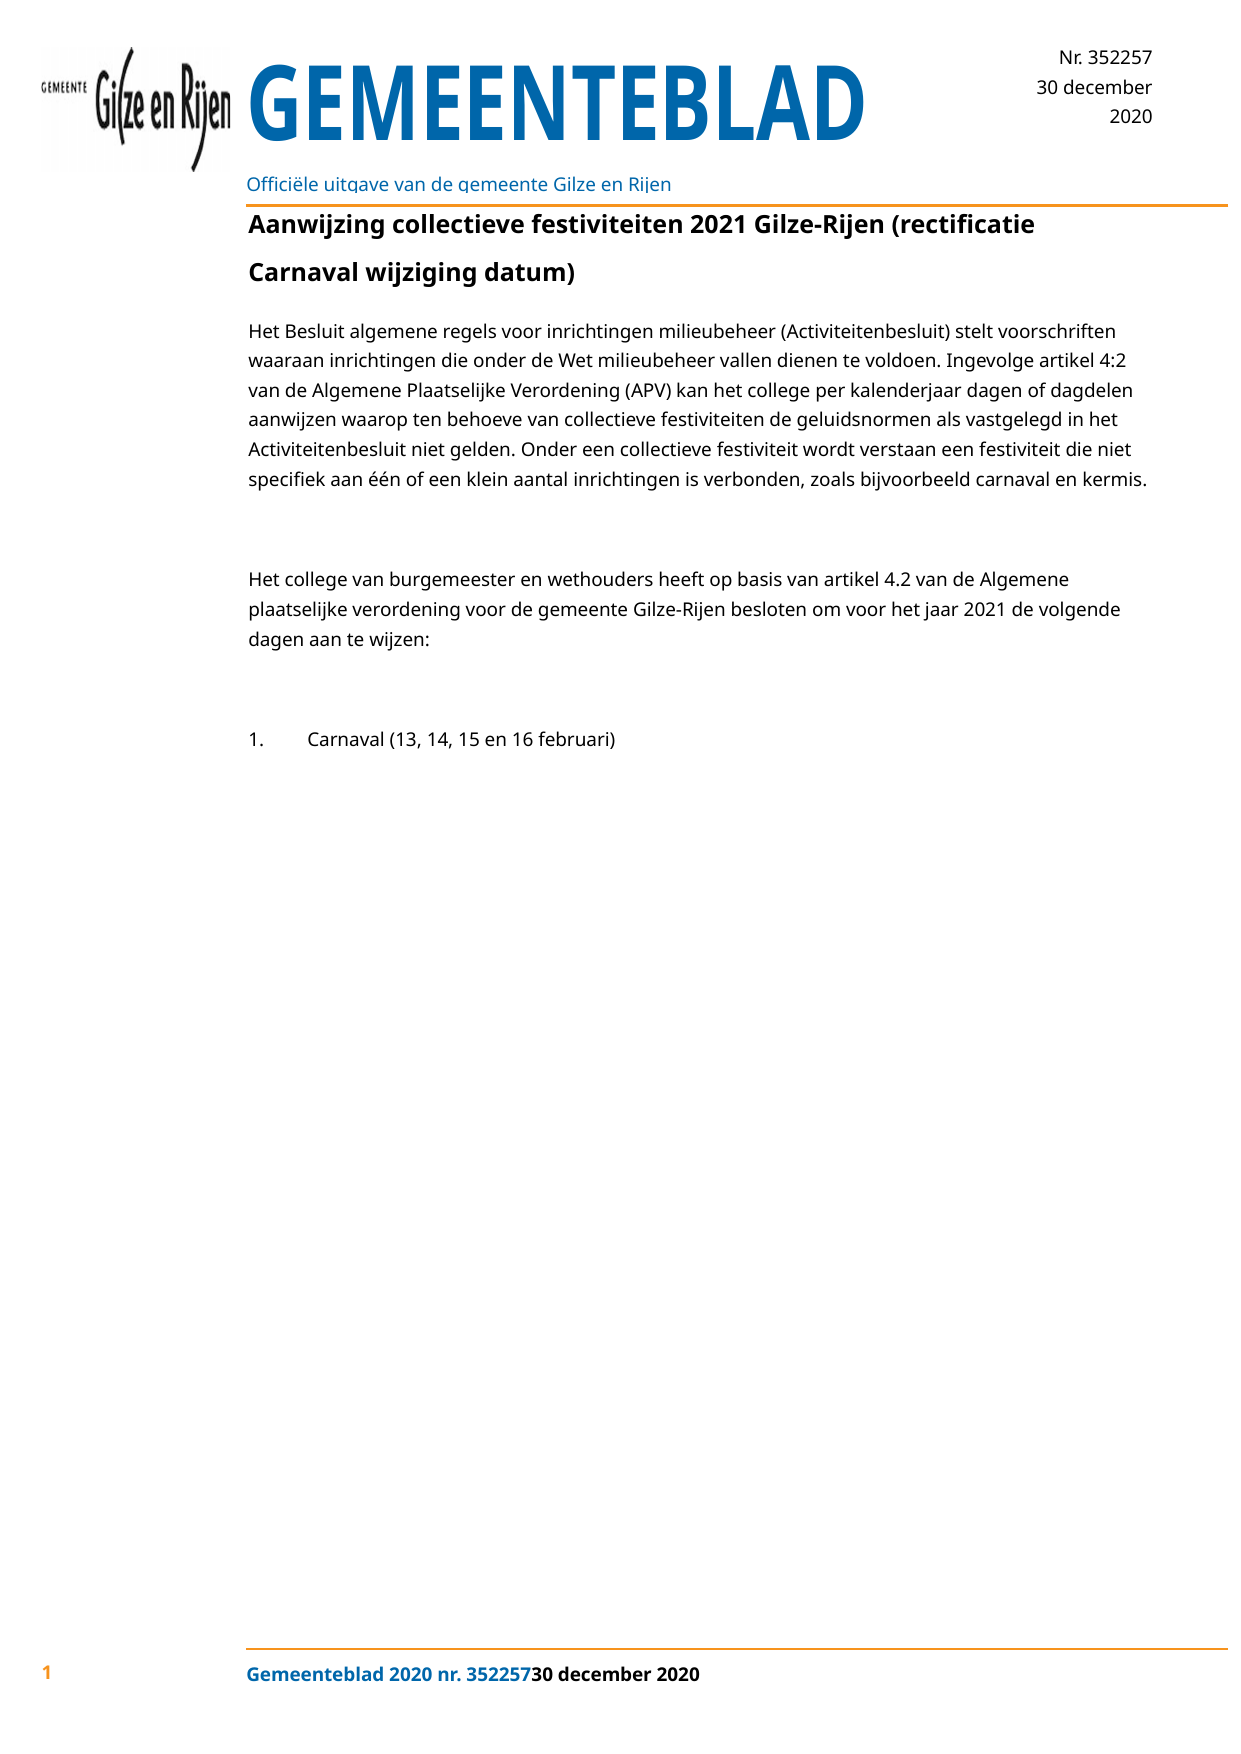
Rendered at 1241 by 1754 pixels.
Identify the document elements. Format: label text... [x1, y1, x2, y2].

text Het college van burgemeester en wethouders heeft op basis van artikel 4.2 van de Algemene plaatselijke verordening voor de gemeente Gilze-Rijen besloten om voor het jaar 2021 de volgende dagen aan te wijzen: [248, 567, 1152, 652]
text Aanwijzing collectieve festiviteiten 2021 Gilze-Rijen (rectificatie Carnaval wijziging datum) [248, 207, 1152, 288]
list Carnaval (13, 14, 15 en 16 februari) [248, 727, 1152, 752]
text Het Besluit algemene regels voor inrichtingen milieubeheer (Activiteitenbesluit) stelt voorschriften waaraan inrichtingen die onder de Wet milieubeheer vallen dienen te voldoen. Ingevolge artikel 4:2 van de Algemene Plaatselijke Verordening (APV) kan het college per kalenderjaar dagen of dagdelen aanwijzen waarop ten behoeve van collectieve festiviteiten de geluidsnormen als vastgelegd in het Activiteitenbesluit niet gelden. Onder een collectieve festiviteit wordt verstaan een festiviteit die niet specifiek aan één of een klein aantal inrichtingen is verbonden, zoals bijvoorbeeld carnaval en kermis. [248, 318, 1152, 492]
picture [41, 47, 231, 172]
